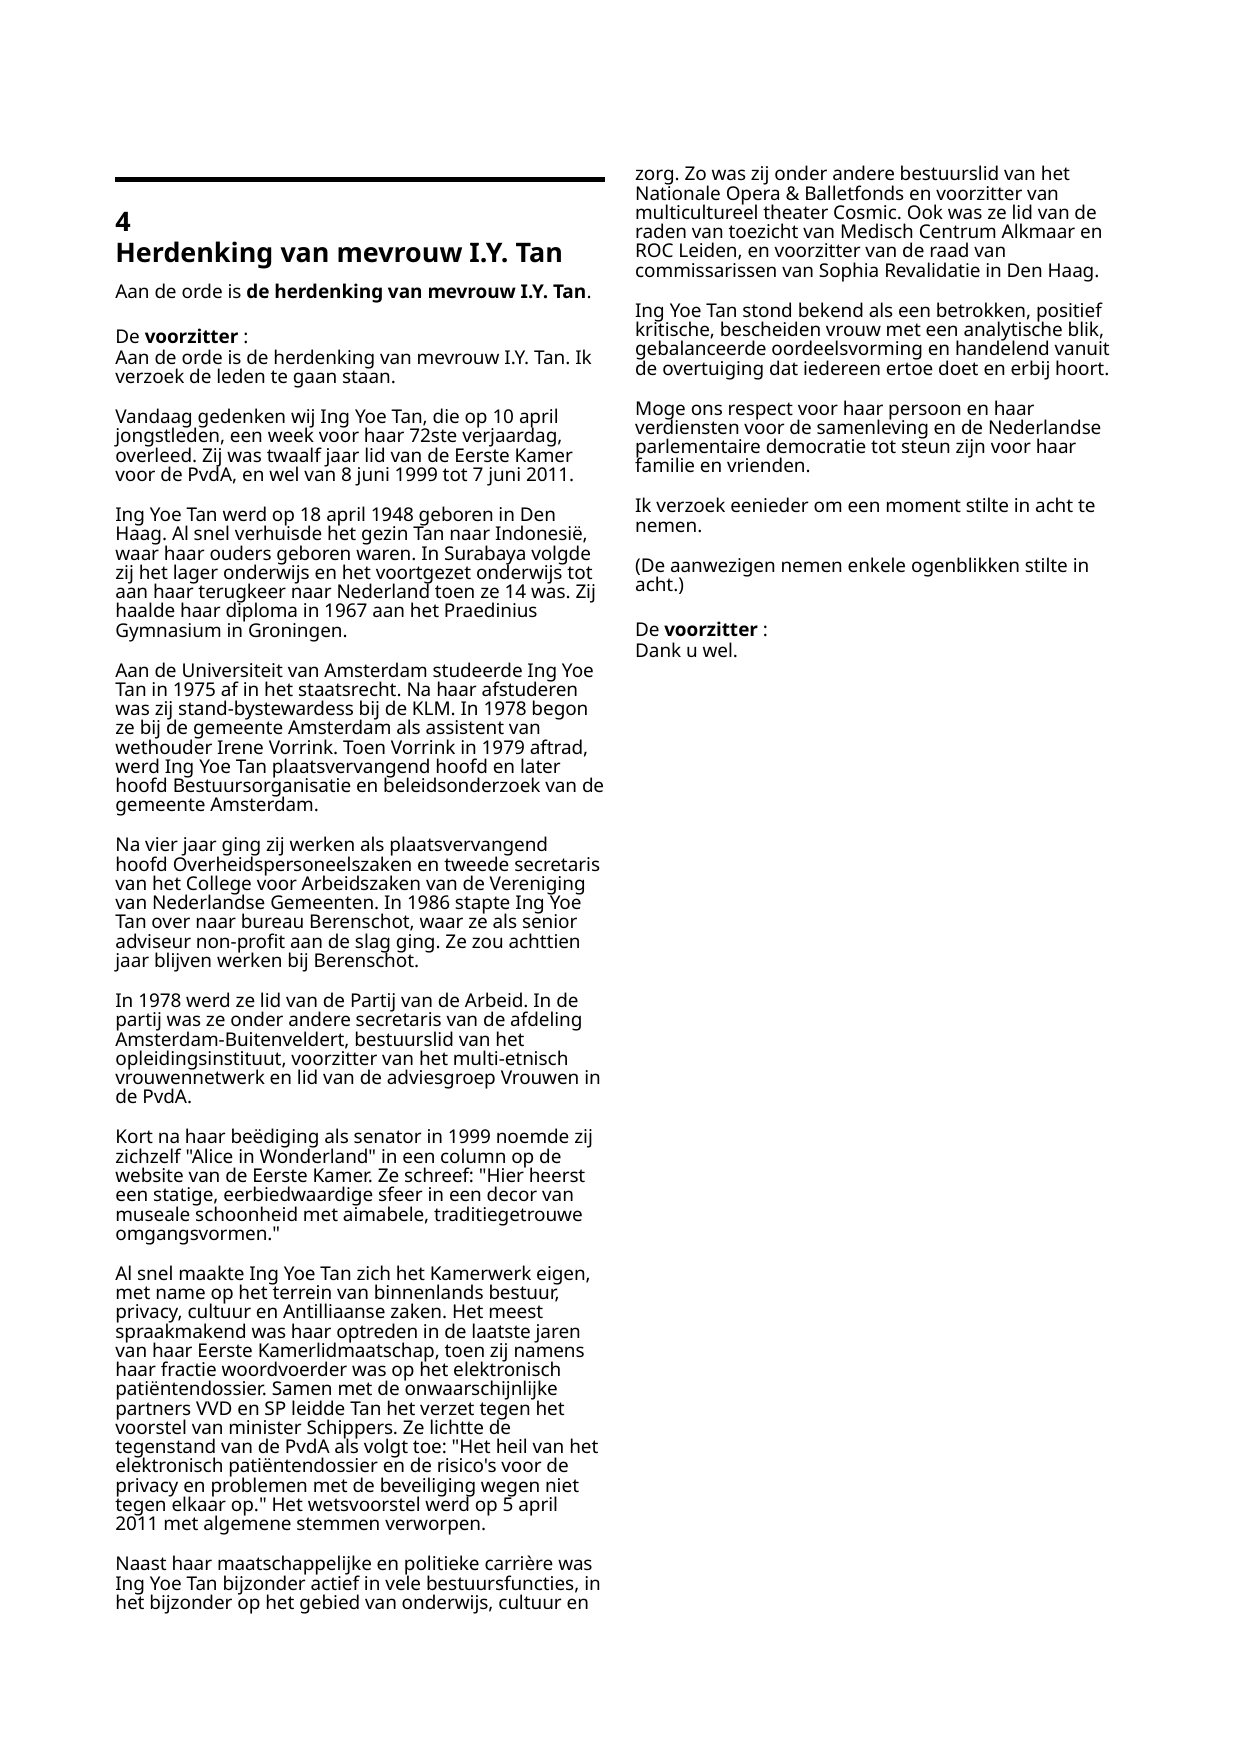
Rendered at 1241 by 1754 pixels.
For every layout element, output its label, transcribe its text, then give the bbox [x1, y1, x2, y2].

text zorg. Zo was zij onder andere bestuurslid van het Nationale Opera & Balletfonds en voorzitter van multicultureel theater Cosmic. Ook was ze lid van de raden van toezicht van Medisch Centrum Alkmaar en ROC Leiden, en voorzitter van de raad van commissarissen van Sophia Revalidatie in Den Haag. [635, 165, 1125, 281]
text Dank u wel. [635, 642, 1125, 661]
text (De aanwezigen nemen enkele ogenblikken stilte in acht.) [635, 557, 1125, 595]
text De voorzitter : [115, 323, 605, 349]
text Na vier jaar ging zij werken als plaatsvervangend hoofd Overheidspersoneelszaken en tweede secretaris van het College voor Arbeidszaken van de Vereniging van Nederlandse Gemeenten. In 1986 stapte Ing Yoe Tan over naar bureau Berenschot, waar ze als senior adviseur non-profit aan de slag ging. Ze zou achttien jaar blijven werken bij Berenschot. [115, 836, 605, 971]
text Herdenking van mevrouw I.Y. Tan [115, 239, 605, 283]
text Moge ons respect voor haar persoon en haar verdiensten voor de samenleving en de Nederlandse parlementaire democratie tot steun zijn voor haar familie en vrienden. [635, 399, 1125, 477]
text Aan de orde is de herdenking van mevrouw I.Y. Tan. [115, 283, 605, 302]
text Ik verzoek eenieder om een moment stilte in acht te nemen. [635, 497, 1125, 536]
text Vandaag gedenken wij Ing Yoe Tan, die op 10 april jongstleden, een week voor haar 72ste verjaardag, overleed. Zij was twaalf jaar lid van de Eerste Kamer voor de PvdA, en wel van 8 juni 1999 tot 7 juni 2011. [115, 408, 605, 485]
text In 1978 werd ze lid van de Partij van de Arbeid. In de partij was ze onder andere secretaris van de afdeling Amsterdam-Buitenveldert, bestuurslid van het opleidingsinstituut, voorzitter van het multi-etnisch vrouwennetwerk en lid van de adviesgroep Vrouwen in de PvdA. [115, 992, 605, 1108]
text Naast haar maatschappelijke en politieke carrière was Ing Yoe Tan bijzonder actief in vele bestuursfuncties, in het bijzonder op het gebied van onderwijs, cultuur en [115, 1555, 605, 1613]
text Aan de orde is de herdenking van mevrouw I.Y. Tan. Ik verzoek de leden te gaan staan. [115, 349, 605, 387]
text Ing Yoe Tan stond bekend als een betrokken, positief kritische, bescheiden vrouw met een analytische blik, gebalanceerde oordeelsvorming en handelend vanuit de overtuiging dat iedereen ertoe doet en erbij hoort. [635, 302, 1125, 379]
text Al snel maakte Ing Yoe Tan zich het Kamerwerk eigen, met name op het terrein van binnenlands bestuur, privacy, cultuur en Antilliaanse zaken. Het meest spraakmakend was haar optreden in de laatste jaren van haar Eerste Kamerlidmaatschap, toen zij namens haar fractie woordvoerder was op het elektronisch patiëntendossier. Samen met de onwaarschijnlijke partners VVD en SP leidde Tan het verzet tegen het voorstel van minister Schippers. Ze lichtte de tegenstand van de PvdA als volgt toe: "Het heil van het elektronisch patiëntendossier en de risico's voor de privacy en problemen met de beveiliging wegen niet tegen elkaar op." Het wetsvoorstel werd op 5 april 2011 met algemene stemmen verworpen. [115, 1265, 605, 1534]
text Ing Yoe Tan werd op 18 april 1948 geboren in Den Haag. Al snel verhuisde het gezin Tan naar Indonesië, waar haar ouders geboren waren. In Surabaya volgde zij het lager onderwijs en het voortgezet onderwijs tot aan haar terugkeer naar Nederland toen ze 14 was. Zij haalde haar diploma in 1967 aan het Praedinius Gymnasium in Groningen. [115, 506, 605, 641]
text Aan de Universiteit van Amsterdam studeerde Ing Yoe Tan in 1975 af in het staatsrecht. Na haar afstuderen was zij stand-bystewardess bij de KLM. In 1978 begon ze bij de gemeente Amsterdam als assistent van wethouder Irene Vorrink. Toen Vorrink in 1979 aftrad, werd Ing Yoe Tan plaatsvervangend hoofd en later hoofd Bestuursorganisatie en beleidsonderzoek van de gemeente Amsterdam. [115, 662, 605, 816]
text De voorzitter : [635, 616, 1125, 642]
text Kort na haar beëdiging als senator in 1999 noemde zij zichzelf "Alice in Wonderland" in een column op de website van de Eerste Kamer. Ze schreef: "Hier heerst een statige, eerbiedwaardige sfeer in een decor van museale schoonheid met aimabele, traditiegetrouwe omgangsvormen." [115, 1128, 605, 1244]
text 4 [115, 203, 605, 239]
